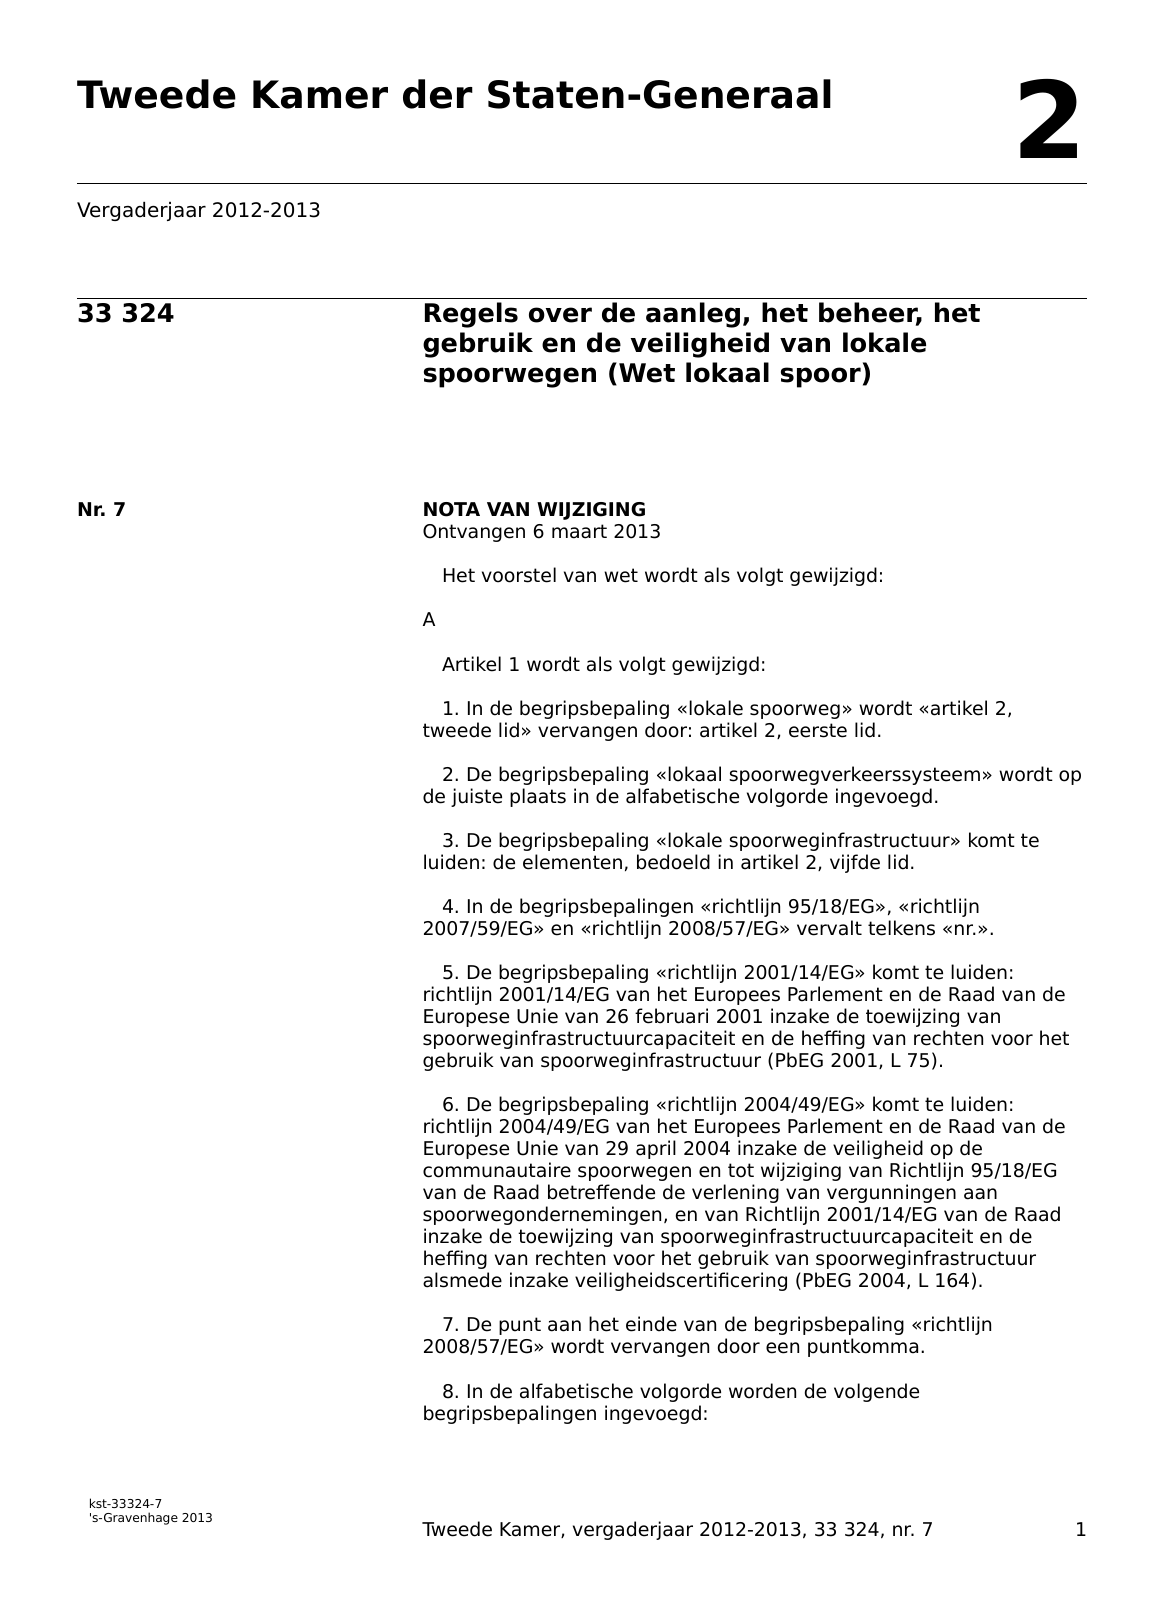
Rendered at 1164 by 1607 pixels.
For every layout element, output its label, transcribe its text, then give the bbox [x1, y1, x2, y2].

table_header Tweede Kamer der Staten-Generaal [77, 59, 886, 183]
text Het voorstel van wet wordt als volgt gewijzigd: [422, 565, 1087, 587]
subtitle Nr. 7 NOTA VAN WIJZIGING [77, 499, 1087, 521]
text 's-Gravenhage 2013 [88, 1511, 323, 1525]
text 4. In de begripsbepalingen «richtlijn 95/18/EG», «richtlijn 2007/59/EG» en «richtlijn 2008/57/EG» vervalt telkens «nr.». [422, 896, 1087, 940]
text 5. De begripsbepaling «richtlijn 2001/14/EG» komt te luiden: richtlijn 2001/14/EG van het Europees Parlement en de Raad van de Europese Unie van 26 februari 2001 inzake de toewijzing van spoorweginfrastructuurcapaciteit en de heffing van rechten voor het gebruik van spoorweginfrastructuur (PbEG 2001, L 75). [422, 962, 1087, 1072]
text kst-33324-7 [88, 1497, 323, 1511]
table_cell Vergaderjaar 2012-2013 [77, 184, 1087, 298]
text Ontvangen 6 maart 2013 [422, 521, 1087, 543]
text 3. De begripsbepaling «lokale spoorweginfrastructuur» komt te luiden: de elementen, bedoeld in artikel 2, vijfde lid. [422, 830, 1087, 874]
text Artikel 1 wordt als volgt gewijzigd: [422, 653, 1087, 676]
text 7. De punt aan het einde van de begripsbepaling «richtlijn 2008/57/EG» wordt vervangen door een puntkomma. [422, 1314, 1087, 1358]
text 1. In de begripsbepaling «lokale spoorweg» wordt «artikel 2, tweede lid» vervangen door: artikel 2, eerste lid. [422, 698, 1087, 742]
subtitle A [422, 609, 1087, 631]
text 6. De begripsbepaling «richtlijn 2004/49/EG» komt te luiden: richtlijn 2004/49/EG van het Europees Parlement en de Raad van de Europese Unie van 29 april 2004 inzake de veiligheid op de communautaire spoorwegen en tot wijziging van Richtlijn 95/18/EG van de Raad betreffende de verlening van vergunningen aan spoorwegondernemingen, en van Richtlijn 2001/14/EG van de Raad inzake de toewijzing van spoorweginfrastructuurcapaciteit en de heffing van rechten voor het gebruik van spoorweginfrastructuur alsmede inzake veiligheidscertificering (PbEG 2004, L 164). [422, 1094, 1087, 1292]
text 2. De begripsbepaling «lokaal spoorwegverkeerssysteem» wordt op de juiste plaats in de alfabetische volgorde ingevoegd. [422, 764, 1087, 808]
text 8. In de alfabetische volgorde worden de volgende begripsbepalingen ingevoegd: [422, 1381, 1087, 1424]
subtitle 33 324 Regels over de aanleg, het beheer, het gebruik en de veiligheid van lokale spoorwegen (Wet lokaal spoor) [77, 299, 1087, 388]
table_header 2 [886, 59, 1087, 183]
